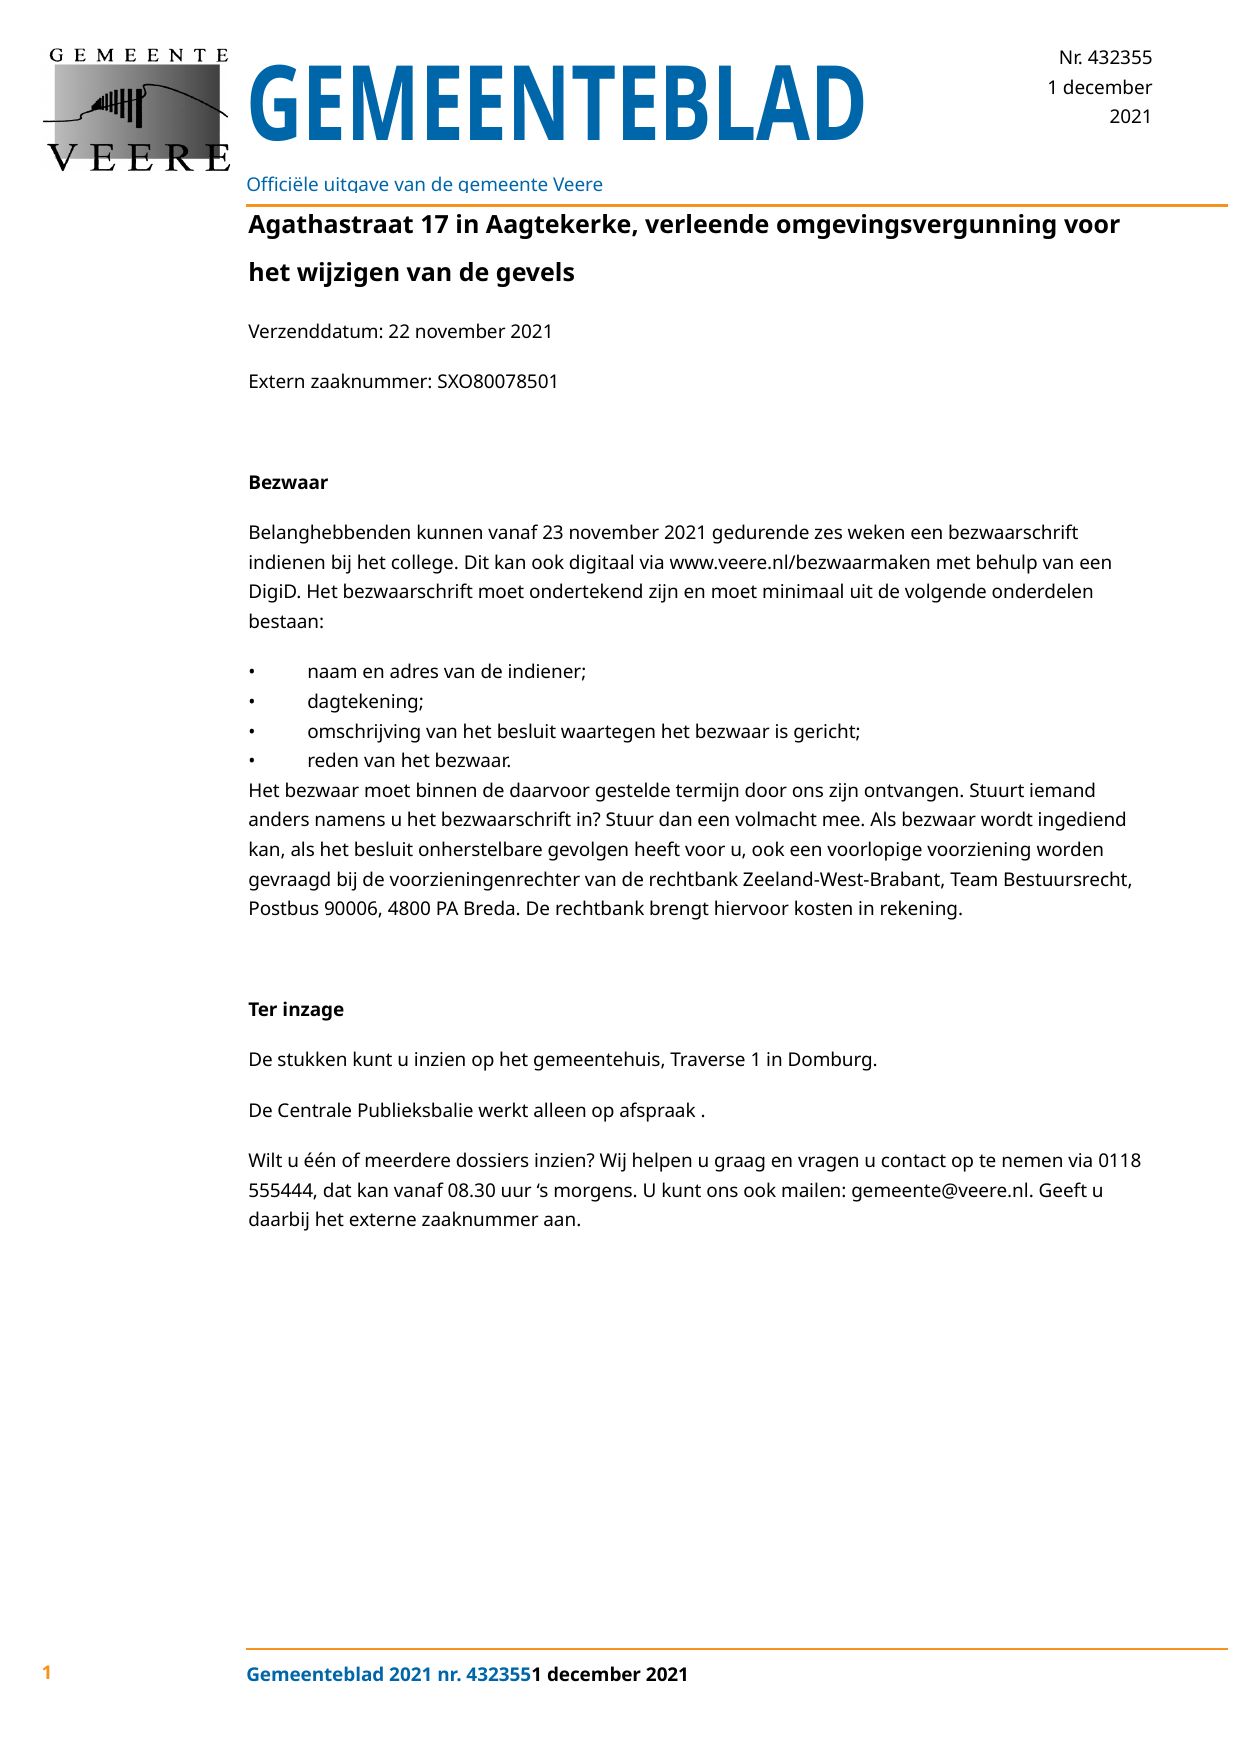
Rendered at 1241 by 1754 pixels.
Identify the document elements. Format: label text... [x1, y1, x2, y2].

list naam en adres van de indiener; [248, 659, 1152, 684]
text Belanghebbenden kunnen vanaf 23 november 2021 gedurende zes weken een bezwaarschrift indienen bij het college. Dit kan ook digitaal via www.veere.nl/bezwaarmaken met behulp van een DigiD. Het bezwaarschrift moet ondertekend zijn en moet minimaal uit de volgende onderdelen bestaan: [248, 519, 1152, 634]
text Wilt u één of meerdere dossiers inzien? Wij helpen u graag en vragen u contact op te nemen via 0118 555444, dat kan vanaf 08.30 uur ‘s morgens. U kunt ons ook mailen: gemeente@veere.nl. Geeft u daarbij het externe zaaknummer aan. [248, 1147, 1152, 1232]
text Agathastraat 17 in Aagtekerke, verleende omgevingsvergunning voor het wijzigen van de gevels [248, 207, 1152, 288]
text De stukken kunt u inzien op het gemeentehuis, Traverse 1 in Domburg. [248, 1047, 1152, 1072]
list dagtekening; [248, 688, 1152, 714]
list omschrijving van het besluit waartegen het bezwaar is gericht; [248, 718, 1152, 744]
text Verzenddatum: 22 november 2021 [248, 318, 1152, 344]
text Bezwaar [248, 469, 1152, 495]
text Het bezwaar moet binnen de daarvoor gestelde termijn door ons zijn ontvangen. Stuurt iemand anders namens u het bezwaarschrift in? Stuur dan een volmacht mee. Als bezwaar wordt ingediend kan, als het besluit onherstelbare gevolgen heeft voor u, ook een voorlopige voorziening worden gevraagd bij de voorzieningenrechter van de rechtbank Zeeland-West-Brabant, Team Bestuursrecht, Postbus 90006, 4800 PA Breda. De rechtbank brengt hiervoor kosten in rekening. [248, 777, 1152, 921]
text Ter inzage [248, 996, 1152, 1022]
text Extern zaaknummer: SXO80078501 [248, 368, 1152, 394]
list reden van het bezwaar. [248, 747, 1152, 773]
picture [41, 47, 231, 172]
text De Centrale Publieksbalie werkt alleen op afspraak . [248, 1097, 1152, 1123]
